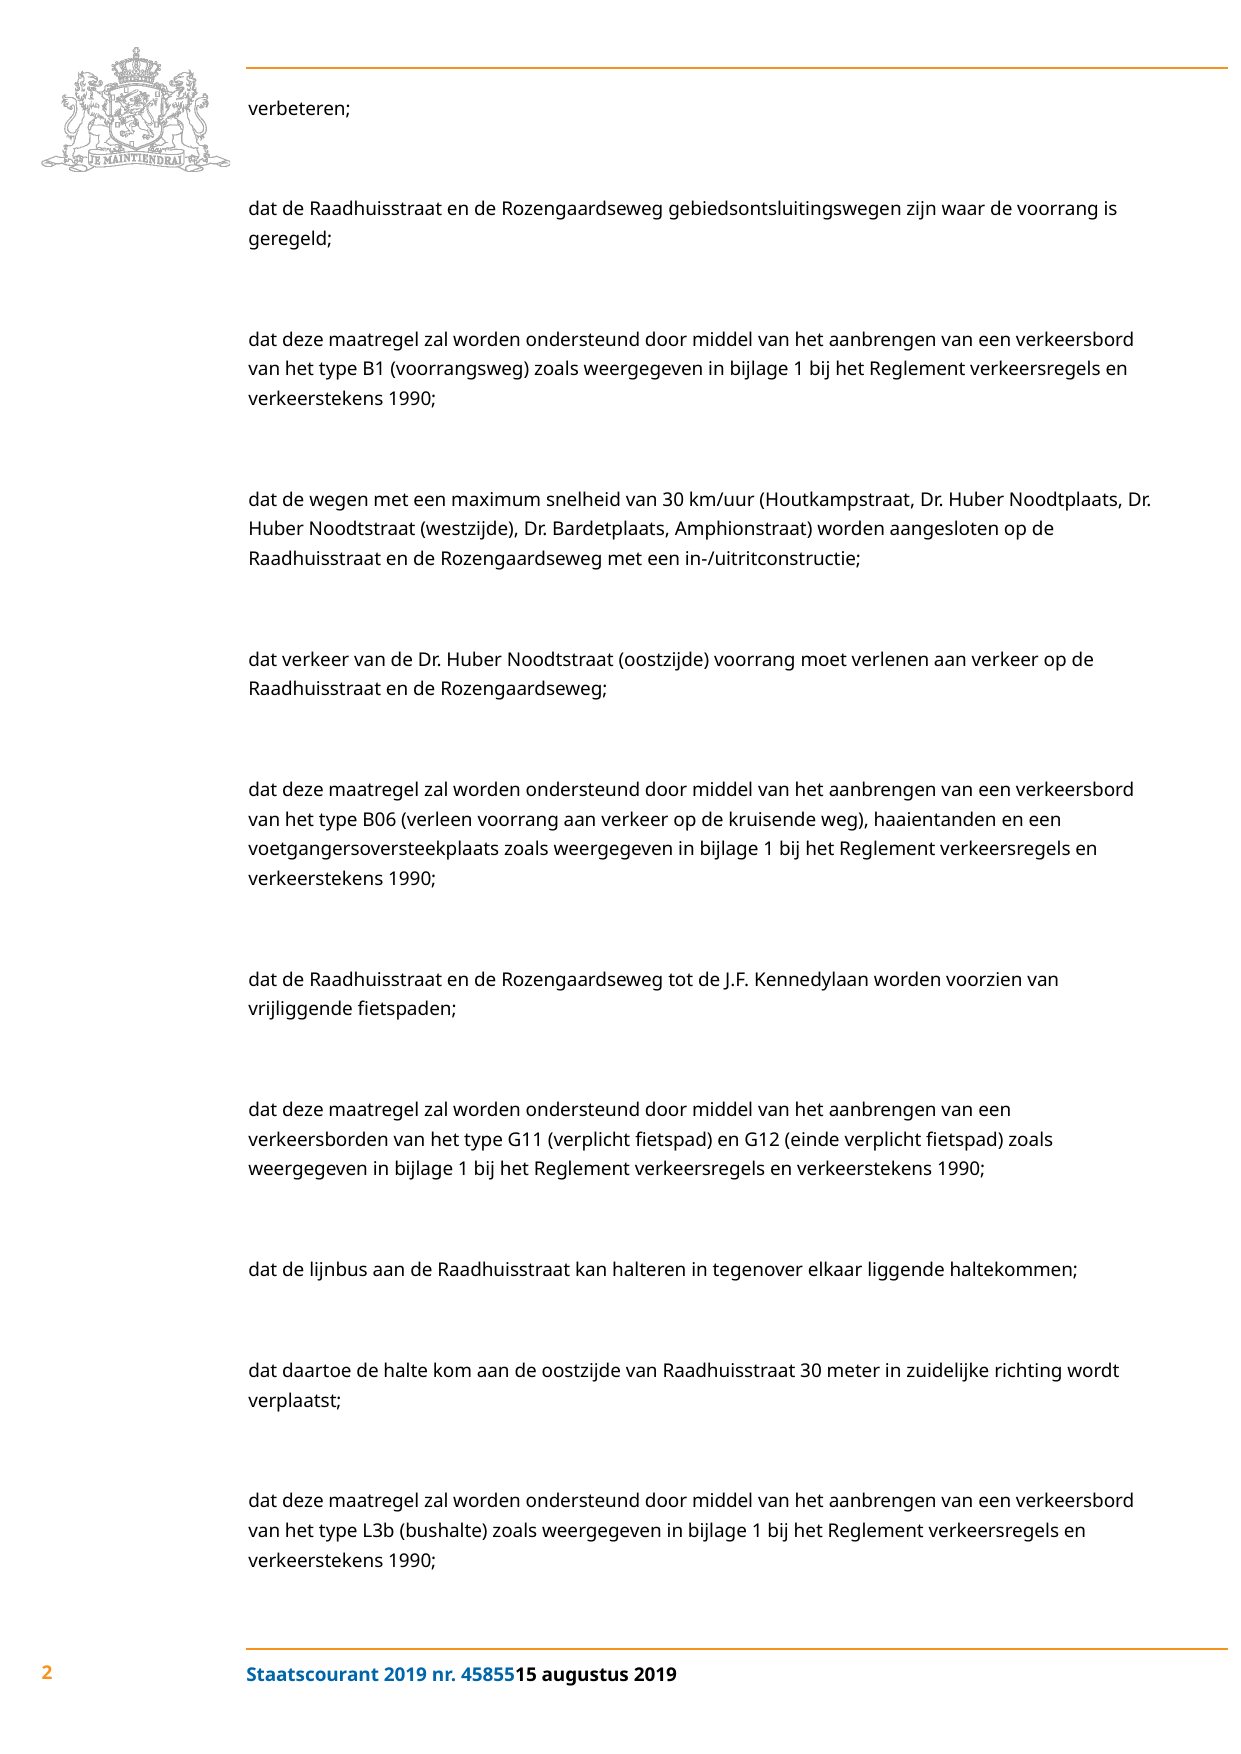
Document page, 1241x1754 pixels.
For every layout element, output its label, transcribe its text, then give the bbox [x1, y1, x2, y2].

text dat deze maatregel zal worden ondersteund door middel van het aanbrengen van een verkeersbord van het type L3b (bushalte) zoals weergegeven in bijlage 1 bij het Reglement verkeersregels en verkeerstekens 1990; [248, 1488, 1152, 1573]
text dat daartoe de halte kom aan de oostzijde van Raadhuisstraat 30 meter in zuidelijke richting wordt verplaatst; [248, 1357, 1152, 1413]
picture [41, 47, 231, 172]
text dat de Raadhuisstraat en de Rozengaardseweg tot de J.F. Kennedylaan worden voorzien van vrijliggende fietspaden; [248, 966, 1152, 1021]
text dat verkeer van de Dr. Huber Noodtstraat (oostzijde) voorrang moet verlenen aan verkeer op de Raadhuisstraat en de Rozengaardseweg; [248, 646, 1152, 701]
text verbeteren; [248, 95, 1152, 121]
text dat deze maatregel zal worden ondersteund door middel van het aanbrengen van een verkeersbord van het type B1 (voorrangsweg) zoals weergegeven in bijlage 1 bij het Reglement verkeersregels en verkeerstekens 1990; [248, 326, 1152, 411]
text dat deze maatregel zal worden ondersteund door middel van het aanbrengen van een verkeersborden van het type G11 (verplicht fietspad) en G12 (einde verplicht fietspad) zoals weergegeven in bijlage 1 bij het Reglement verkeersregels en verkeerstekens 1990; [248, 1096, 1152, 1181]
text dat de lijnbus aan de Raadhuisstraat kan halteren in tegenover elkaar liggende haltekommen; [248, 1256, 1152, 1282]
text dat deze maatregel zal worden ondersteund door middel van het aanbrengen van een verkeersbord van het type B06 (verleen voorrang aan verkeer op de kruisende weg), haaientanden en een voetgangersoversteekplaats zoals weergegeven in bijlage 1 bij het Reglement verkeersregels en verkeerstekens 1990; [248, 776, 1152, 891]
text dat de wegen met een maximum snelheid van 30 km/uur (Houtkampstraat, Dr. Huber Noodtplaats, Dr. Huber Noodtstraat (westzijde), Dr. Bardetplaats, Amphionstraat) worden aangesloten op de Raadhuisstraat en de Rozengaardseweg met een in-/uitritconstructie; [248, 486, 1152, 571]
text dat de Raadhuisstraat en de Rozengaardseweg gebiedsontsluitingswegen zijn waar de voorrang is geregeld; [248, 196, 1152, 251]
